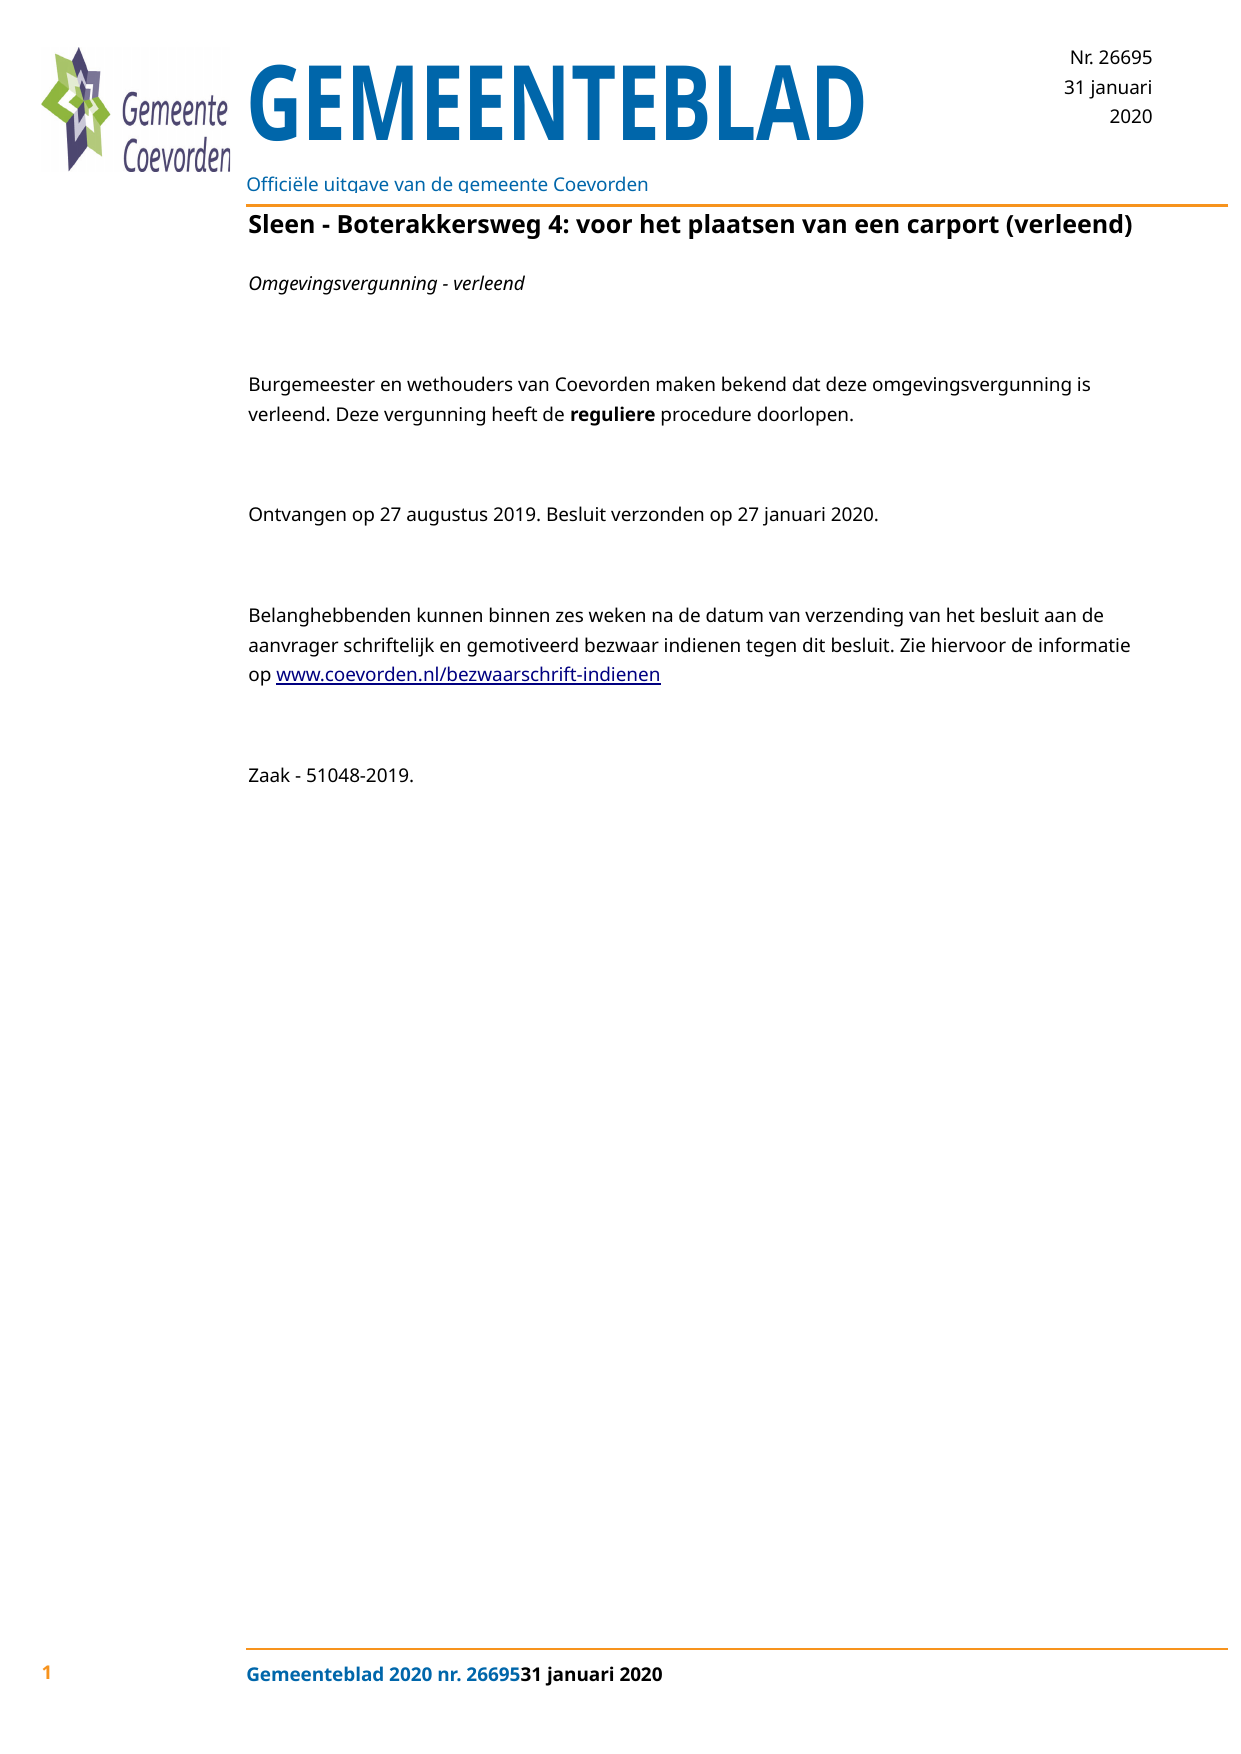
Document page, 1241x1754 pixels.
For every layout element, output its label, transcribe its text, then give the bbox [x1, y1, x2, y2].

text Zaak - 51048-2019. [248, 762, 1152, 788]
text Omgevingsvergunning - verleend [248, 270, 1152, 296]
picture [41, 47, 231, 172]
text Sleen - Boterakkersweg 4: voor het plaatsen van een carport (verleend) [248, 207, 1152, 241]
text Burgemeester en wethouders van Coevorden maken bekend dat deze omgevingsvergunning is verleend. Deze vergunning heeft de reguliere procedure doorlopen. [248, 371, 1152, 426]
text Belanghebbenden kunnen binnen zes weken na de datum van verzending van het besluit aan de aanvrager schriftelijk en gemotiveerd bezwaar indienen tegen dit besluit. Zie hiervoor de informatie op www.coevorden.nl/bezwaarschrift-indienen [248, 602, 1152, 687]
text Ontvangen op 27 augustus 2019. Besluit verzonden op 27 januari 2020. [248, 502, 1152, 527]
